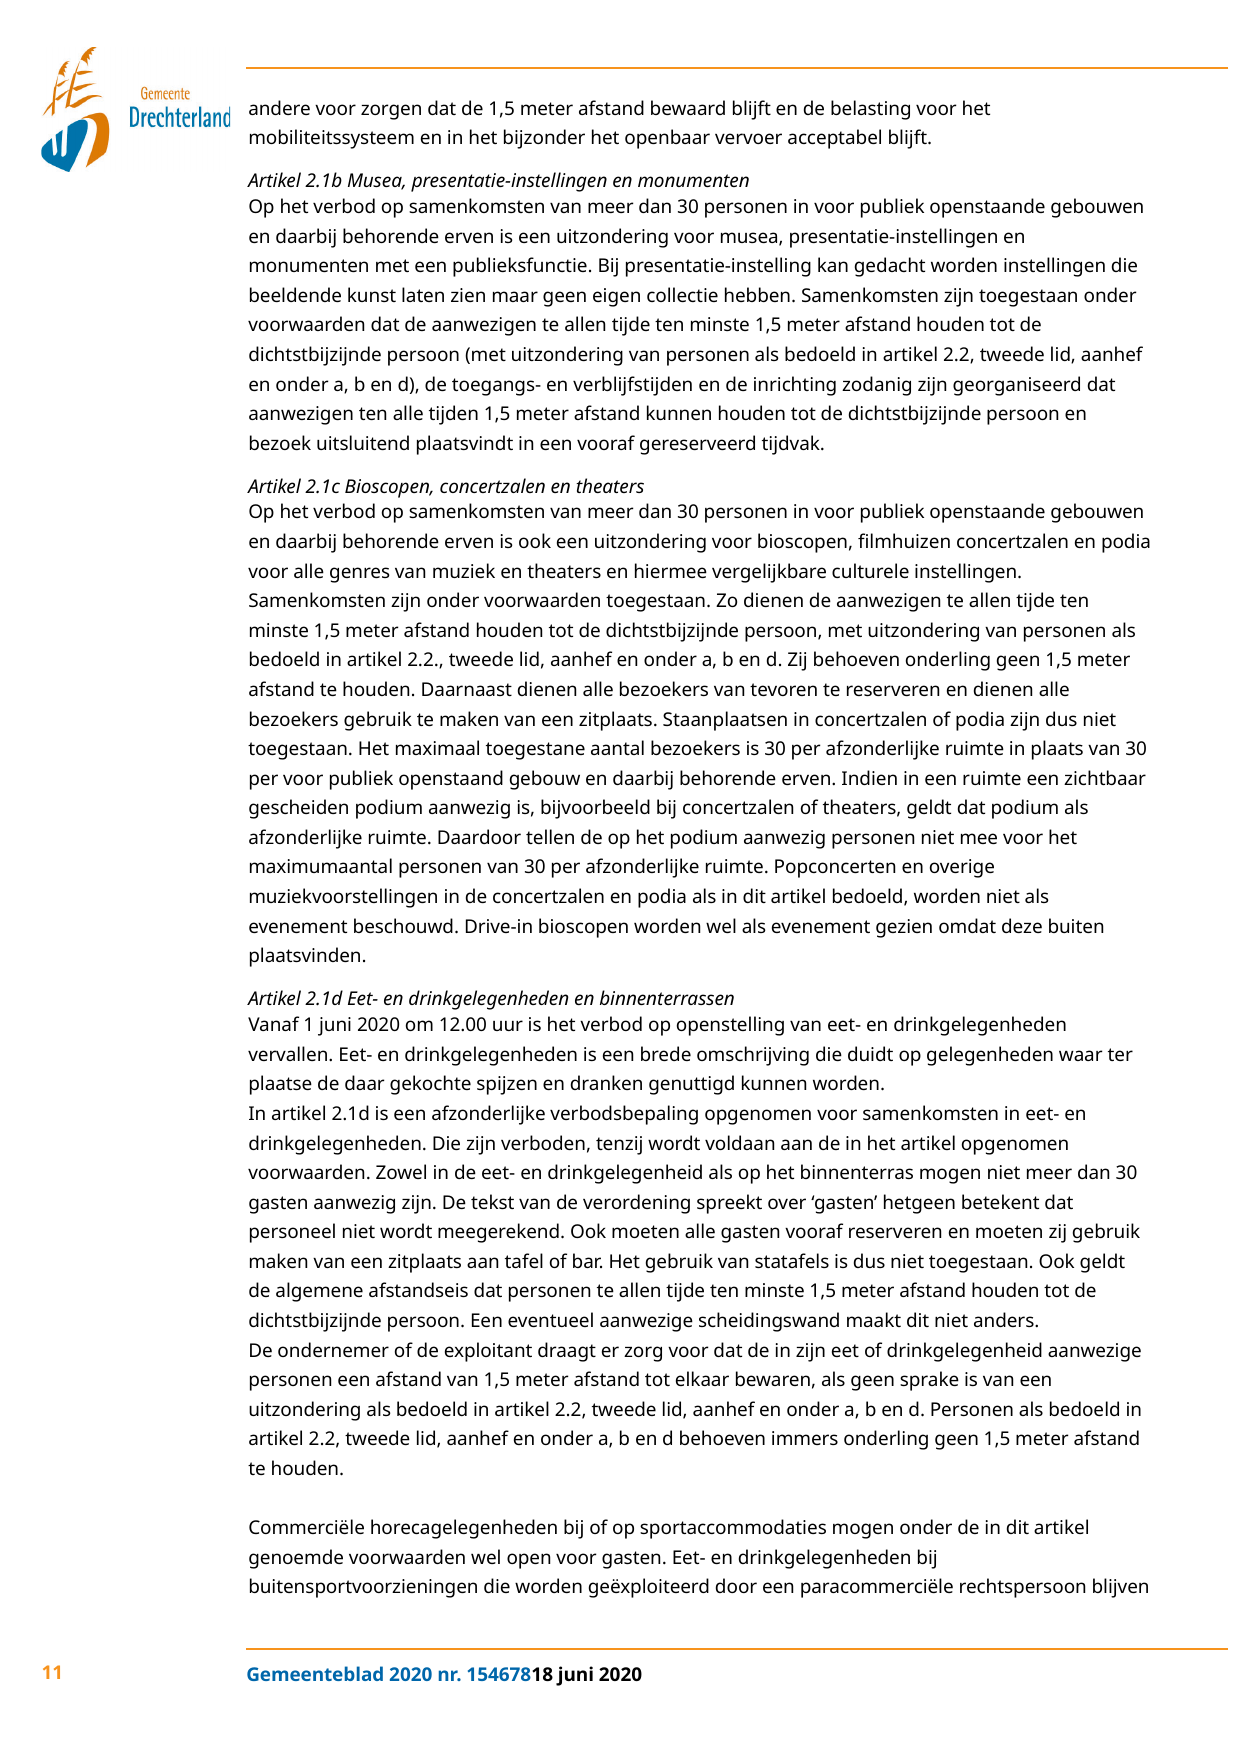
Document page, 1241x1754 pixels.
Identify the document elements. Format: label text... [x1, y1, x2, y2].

text Artikel 2.1d Eet- en drinkgelegenheden en binnenterrassen [248, 986, 1152, 1011]
picture [226, 115, 231, 124]
text andere voor zorgen dat de 1,5 meter afstand bewaard blijft en de belasting voor het mobiliteitssysteem en in het bijzonder het openbaar vervoer acceptabel blijft. [248, 95, 1152, 150]
text In artikel 2.1d is een afzonderlijke verbodsbepaling opgenomen voor samenkomsten in eet- en drinkgelegenheden. Die zijn verboden, tenzij wordt voldaan aan de in het artikel opgenomen voorwaarden. Zowel in de eet- en drinkgelegenheid als op het binnenterras mogen niet meer dan 30 gasten aanwezig zijn. De tekst van de verordening spreekt over ‘gasten’ hetgeen betekent dat personeel niet wordt meegerekend. Ook moeten alle gasten vooraf reserveren en moeten zij gebruik maken van een zitplaats aan tafel of bar. Het gebruik van statafels is dus niet toegestaan. Ook geldt de algemene afstandseis dat personen te allen tijde ten minste 1,5 meter afstand houden tot de dichtstbijzijnde persoon. Een eventueel aanwezige scheidingswand maakt dit niet anders. [248, 1100, 1152, 1333]
text Commerciële horecagelegenheden bij of op sportaccommodaties mogen onder de in dit artikel genoemde voorwaarden wel open voor gasten. Eet- en drinkgelegenheden bij buitensportvoorzieningen die worden geëxploiteerd door een paracommerciële rechtspersoon blijven [248, 1514, 1152, 1599]
text Op het verbod op samenkomsten van meer dan 30 personen in voor publiek openstaande gebouwen en daarbij behorende erven is ook een uitzondering voor bioscopen, filmhuizen concertzalen en podia voor alle genres van muziek en theaters en hiermee vergelijkbare culturele instellingen. Samenkomsten zijn onder voorwaarden toegestaan. Zo dienen de aanwezigen te allen tijde ten minste 1,5 meter afstand houden tot de dichtstbijzijnde persoon, met uitzondering van personen als bedoeld in artikel 2.2., tweede lid, aanhef en onder a, b en d. Zij behoeven onderling geen 1,5 meter afstand te houden. Daarnaast dienen alle bezoekers van tevoren te reserveren en dienen alle bezoekers gebruik te maken van een zitplaats. Staanplaatsen in concertzalen of podia zijn dus niet toegestaan. Het maximaal toegestane aantal bezoekers is 30 per afzonderlijke ruimte in plaats van 30 per voor publiek openstaand gebouw en daarbij behorende erven. Indien in een ruimte een zichtbaar gescheiden podium aanwezig is, bijvoorbeeld bij concertzalen of theaters, geldt dat podium als afzonderlijke ruimte. Daardoor tellen de op het podium aanwezig personen niet mee voor het maximumaantal personen van 30 per afzonderlijke ruimte. Popconcerten en overige muziekvoorstellingen in de concertzalen en podia als in dit artikel bedoeld, worden niet als evenement beschouwd. Drive-in bioscopen worden wel als evenement gezien omdat deze buiten plaatsvinden. [248, 499, 1152, 968]
picture [41, 158, 64, 172]
text De ondernemer of de exploitant draagt er zorg voor dat de in zijn eet of drinkgelegenheid aanwezige personen een afstand van 1,5 meter afstand tot elkaar bewaren, als geen sprake is van een uitzondering als bedoeld in artikel 2.2, tweede lid, aanhef en onder a, b en d. Personen als bedoeld in artikel 2.2, tweede lid, aanhef en onder a, b en d behoeven immers onderling geen 1,5 meter afstand te houden. [248, 1337, 1152, 1481]
text Op het verbod op samenkomsten van meer dan 30 personen in voor publiek openstaande gebouwen en daarbij behorende erven is een uitzondering voor musea, presentatie-instellingen en monumenten met een publieksfunctie. Bij presentatie-instelling kan gedacht worden instellingen die beeldende kunst laten zien maar geen eigen collectie hebben. Samenkomsten zijn toegestaan onder voorwaarden dat de aanwezigen te allen tijde ten minste 1,5 meter afstand houden tot de dichtstbijzijnde persoon (met uitzondering van personen als bedoeld in artikel 2.2, tweede lid, aanhef en onder a, b en d), de toegangs- en verblijfstijden en de inrichting zodanig zijn georganiseerd dat aanwezigen ten alle tijden 1,5 meter afstand kunnen houden tot de dichtstbijzijnde persoon en bezoek uitsluitend plaatsvindt in een vooraf gereserveerd tijdvak. [248, 193, 1152, 456]
text Vanaf 1 juni 2020 om 12.00 uur is het verbod op openstelling van eet- en drinkgelegenheden vervallen. Eet- en drinkgelegenheden is een brede omschrijving die duidt op gelegenheden waar ter plaatse de daar gekochte spijzen en dranken genuttigd kunnen worden. [248, 1011, 1152, 1096]
text Artikel 2.1b Musea, presentatie-instellingen en monumenten [248, 167, 1152, 193]
picture [41, 47, 231, 172]
text Artikel 2.1c Bioscopen, concertzalen en theaters [248, 473, 1152, 499]
